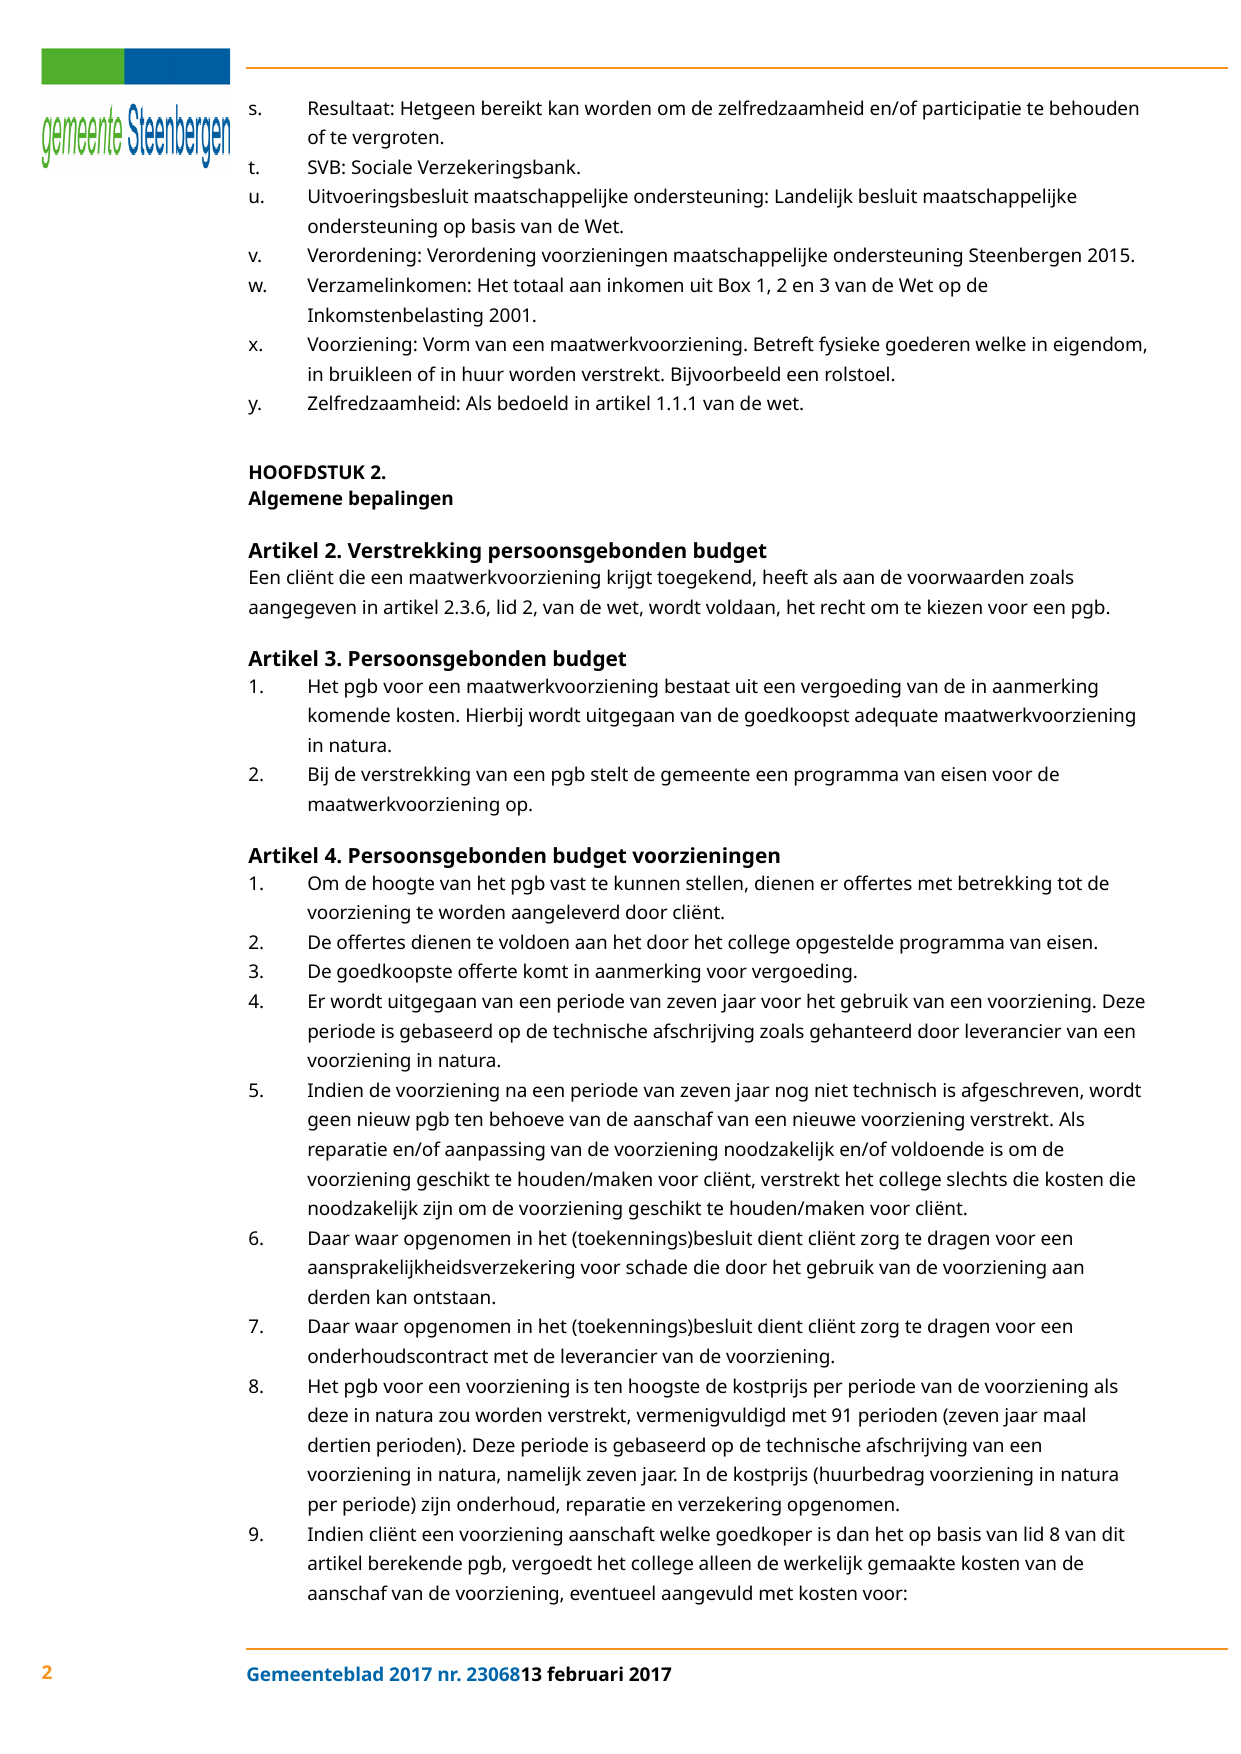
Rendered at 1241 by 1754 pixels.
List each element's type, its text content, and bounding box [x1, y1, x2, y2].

list Het pgb voor een maatwerkvoorziening bestaat uit een vergoeding van de in aanmerking komende kosten. Hierbij wordt uitgegaan van de goedkoopst adequate maatwerkvoorziening in natura. [248, 673, 1152, 758]
text Een cliënt die een maatwerkvoorziening krijgt toegekend, heeft als aan de voorwaarden zoals aangegeven in artikel 2.3.6, lid 2, van de wet, wordt voldaan, het recht om te kiezen voor een pgb. [248, 564, 1152, 620]
picture [41, 47, 231, 172]
list Uitvoeringsbesluit maatschappelijke ondersteuning: Landelijk besluit maatschappelijke ondersteuning op basis van de Wet. [248, 183, 1152, 239]
list Verzamelinkomen: Het totaal aan inkomen uit Box 1, 2 en 3 van de Wet op de Inkomstenbelasting 2001. [248, 272, 1152, 328]
list SVB: Sociale Verzekeringsbank. [248, 154, 1152, 180]
list De offertes dienen te voldoen aan het door het college opgestelde programma van eisen. [248, 929, 1152, 955]
text Artikel 3. Persoonsgebonden budget [248, 644, 1152, 673]
list Daar waar opgenomen in het (toekennings)besluit dient cliënt zorg te dragen voor een onderhoudscontract met de leverancier van de voorziening. [248, 1314, 1152, 1369]
list Zelfredzaamheid: Als bedoeld in artikel 1.1.1 van de wet. [248, 391, 1152, 416]
text Algemene bepalingen [248, 486, 1152, 511]
list Het pgb voor een voorziening is ten hoogste de kostprijs per periode van de voorziening als deze in natura zou worden verstrekt, vermenigvuldigd met 91 perioden (zeven jaar maal dertien perioden). Deze periode is gebaseerd op de technische afschrijving van een voorziening in natura, namelijk zeven jaar. In de kostprijs (huurbedrag voorziening in natura per periode) zijn onderhoud, reparatie en verzekering opgenomen. [248, 1373, 1152, 1517]
list Resultaat: Hetgeen bereikt kan worden om de zelfredzaamheid en/of participatie te behouden of te vergroten. [248, 95, 1152, 150]
list Verordening: Verordening voorzieningen maatschappelijke ondersteuning Steenbergen 2015. [248, 243, 1152, 268]
text HOOFDSTUK 2. [248, 457, 1152, 486]
list De goedkoopste offerte komt in aanmerking voor vergoeding. [248, 959, 1152, 984]
list Er wordt uitgegaan van een periode van zeven jaar voor het gebruik van een voorziening. Deze periode is gebaseerd op de technische afschrijving zoals gehanteerd door leverancier van een voorziening in natura. [248, 988, 1152, 1073]
list Indien cliënt een voorziening aanschaft welke goedkoper is dan het op basis van lid 8 van dit artikel berekende pgb, vergoedt het college alleen de werkelijk gemaakte kosten van de aanschaf van de voorziening, eventueel aangevuld met kosten voor: [248, 1521, 1152, 1606]
list Bij de verstrekking van een pgb stelt de gemeente een programma van eisen voor de maatwerkvoorziening op. [248, 762, 1152, 817]
list Voorziening: Vorm van een maatwerkvoorziening. Betreft fysieke goederen welke in eigendom, in bruikleen of in huur worden verstrekt. Bijvoorbeeld een rolstoel. [248, 331, 1152, 387]
text Artikel 2. Verstrekking persoonsgebonden budget [248, 536, 1152, 564]
text Artikel 4. Persoonsgebonden budget voorzieningen [248, 842, 1152, 870]
list Om de hoogte van het pgb vast te kunnen stellen, dienen er offertes met betrekking tot de voorziening te worden aangeleverd door cliënt. [248, 870, 1152, 925]
list Daar waar opgenomen in het (toekennings)besluit dient cliënt zorg te dragen voor een aansprakelijkheidsverzekering voor schade die door het gebruik van de voorziening aan derden kan ontstaan. [248, 1225, 1152, 1310]
list Indien de voorziening na een periode van zeven jaar nog niet technisch is afgeschreven, wordt geen nieuw pgb ten behoeve van de aanschaf van een nieuwe voorziening verstrekt. Als reparatie en/of aanpassing van de voorziening noodzakelijk en/of voldoende is om de voorziening geschikt te houden/maken voor cliënt, verstrekt het college slechts die kosten die noodzakelijk zijn om de voorziening geschikt te houden/maken voor cliënt. [248, 1077, 1152, 1221]
